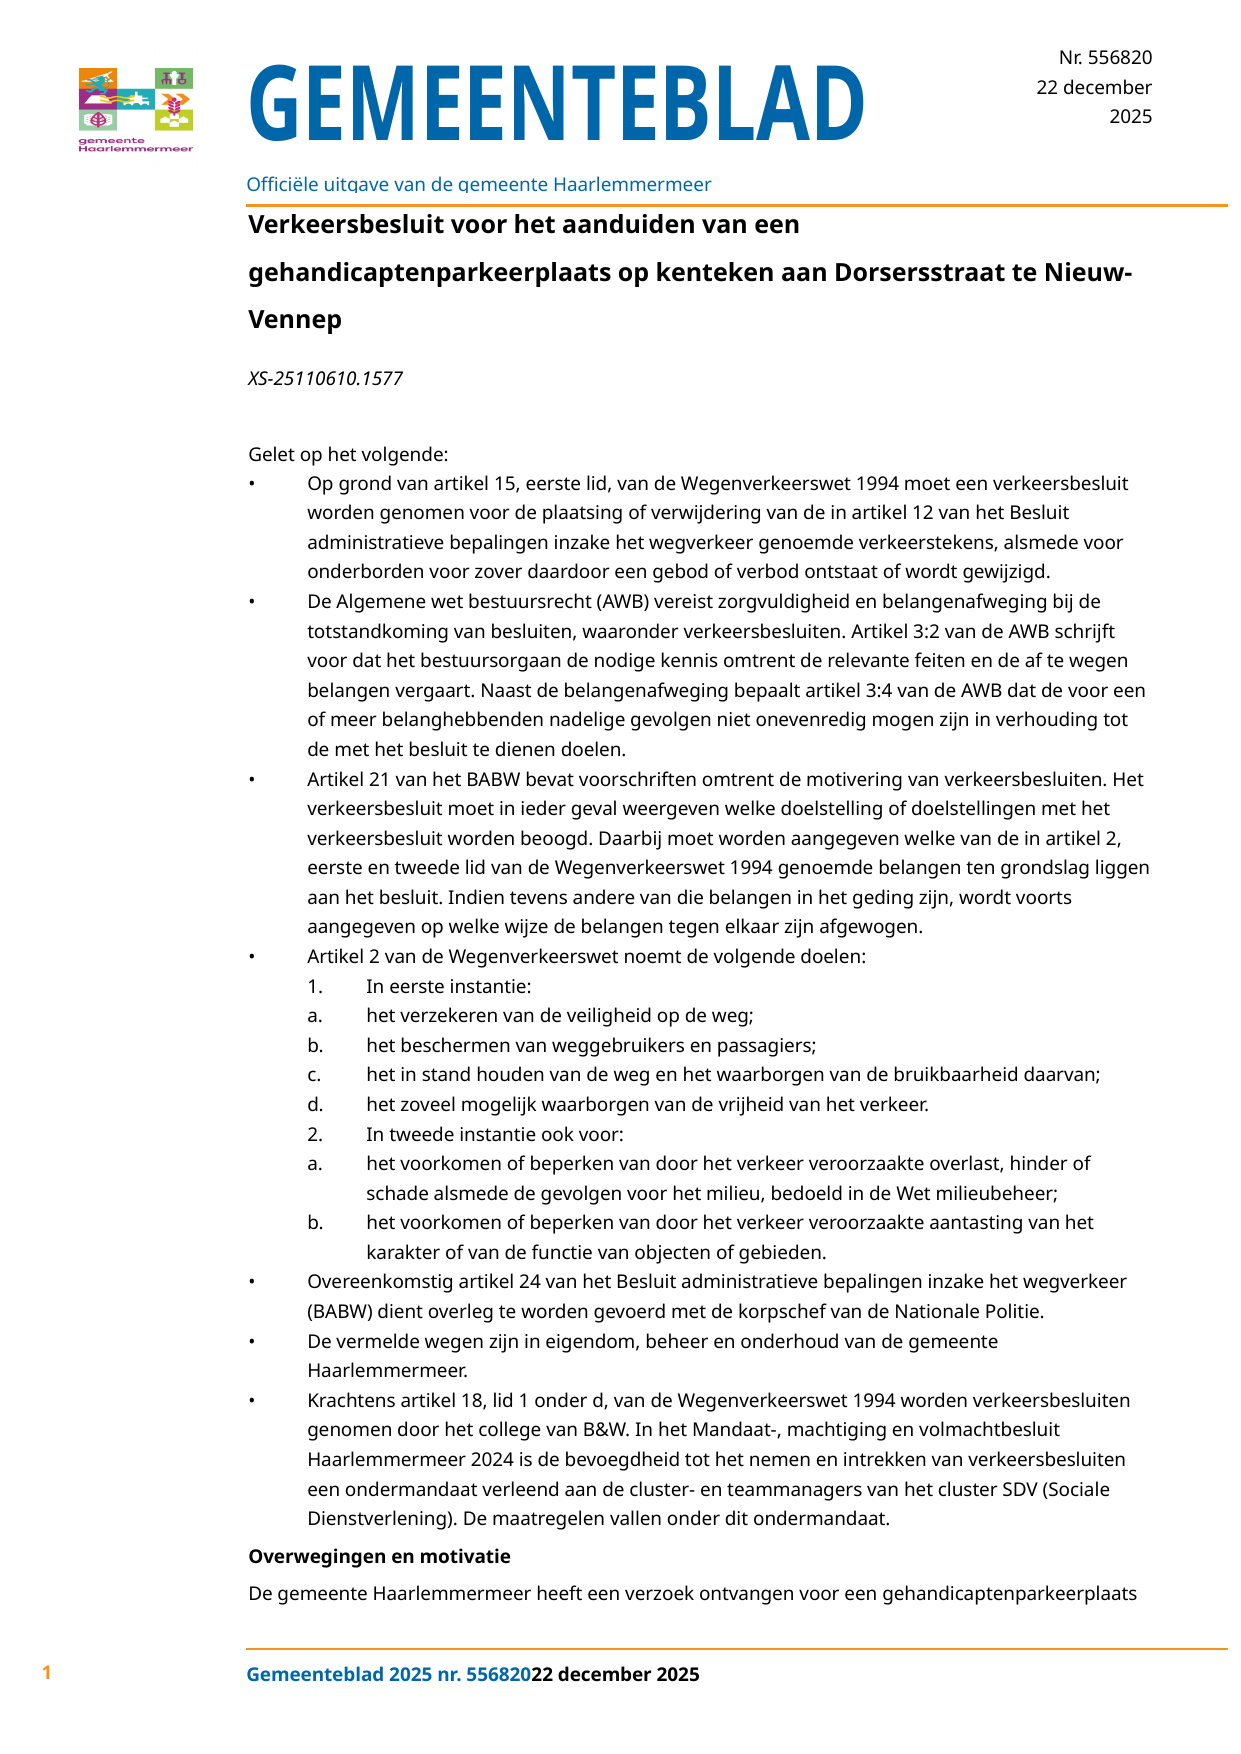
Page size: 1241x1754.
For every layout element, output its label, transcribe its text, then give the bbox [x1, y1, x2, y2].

list Artikel 2 van de Wegenverkeerswet noemt de volgende doelen: [248, 943, 1152, 969]
text XS-25110610.1577 [248, 366, 1152, 391]
list Overeenkomstig artikel 24 van het Besluit administratieve bepalingen inzake het wegverkeer (BABW) dient overleg te worden gevoerd met de korpschef van de Nationale Politie. [248, 1269, 1152, 1324]
list het verzekeren van de veiligheid op de weg; [307, 1002, 1152, 1028]
text Gelet op het volgende: [248, 442, 1152, 467]
list het voorkomen of beperken van door het verkeer veroorzaakte overlast, hinder of schade alsmede de gevolgen voor het milieu, bedoeld in de Wet milieubeheer; [307, 1150, 1152, 1206]
list het voorkomen of beperken van door het verkeer veroorzaakte aantasting van het karakter of van de functie van objecten of gebieden. [307, 1209, 1152, 1265]
list het zoveel mogelijk waarborgen van de vrijheid van het verkeer. [307, 1091, 1152, 1117]
picture [41, 47, 231, 172]
text Verkeersbesluit voor het aanduiden van een gehandicaptenparkeerplaats op kenteken aan Dorsersstraat te Nieuw-Vennep [248, 207, 1152, 336]
list het beschermen van weggebruikers en passagiers; [307, 1032, 1152, 1058]
list In eerste instantie: [307, 973, 1152, 998]
list Op grond van artikel 15, eerste lid, van de Wegenverkeerswet 1994 moet een verkeersbesluit worden genomen voor de plaatsing of verwijdering van de in artikel 12 van het Besluit administratieve bepalingen inzake het wegverkeer genoemde verkeerstekens, alsmede voor onderborden voor zover daardoor een gebod of verbod ontstaat of wordt gewijzigd. [248, 470, 1152, 584]
list In tweede instantie ook voor: [307, 1121, 1152, 1146]
list De Algemene wet bestuursrecht (AWB) vereist zorgvuldigheid en belangenafweging bij de totstandkoming van besluiten, waaronder verkeersbesluiten. Artikel 3:2 van de AWB schrijft voor dat het bestuursorgaan de nodige kennis omtrent de relevante feiten en de af te wegen belangen vergaart. Naast de belangenafweging bepaalt artikel 3:4 van de AWB dat de voor een of meer belanghebbenden nadelige gevolgen niet onevenredig mogen zijn in verhouding tot de met het besluit te dienen doelen. [248, 588, 1152, 762]
list Krachtens artikel 18, lid 1 onder d, van de Wegenverkeerswet 1994 worden verkeersbesluiten genomen door het college van B&W. In het Mandaat-, machtiging en volmachtbesluit Haarlemmermeer 2024 is de bevoegdheid tot het nemen en intrekken van verkeersbesluiten een ondermandaat verleend aan de cluster- en teammanagers van het cluster SDV (Sociale Dienstverlening). De maatregelen vallen onder dit ondermandaat. [248, 1387, 1152, 1531]
list De vermelde wegen zijn in eigendom, beheer en onderhoud van de gemeente Haarlemmermeer. [248, 1328, 1152, 1383]
text De gemeente Haarlemmermeer heeft een verzoek ontvangen voor een gehandicaptenparkeerplaats [248, 1580, 1152, 1606]
list Artikel 21 van het BABW bevat voorschriften omtrent de motivering van verkeersbesluiten. Het verkeersbesluit moet in ieder geval weergeven welke doelstelling of doelstellingen met het verkeersbesluit worden beoogd. Daarbij moet worden aangegeven welke van de in artikel 2, eerste en tweede lid van de Wegenverkeerswet 1994 genoemde belangen ten grondslag liggen aan het besluit. Indien tevens andere van die belangen in het geding zijn, wordt voorts aangegeven op welke wijze de belangen tegen elkaar zijn afgewogen. [248, 766, 1152, 939]
text Overwegingen en motivatie [248, 1543, 1152, 1569]
list het in stand houden van de weg en het waarborgen van de bruikbaarheid daarvan; [307, 1062, 1152, 1087]
